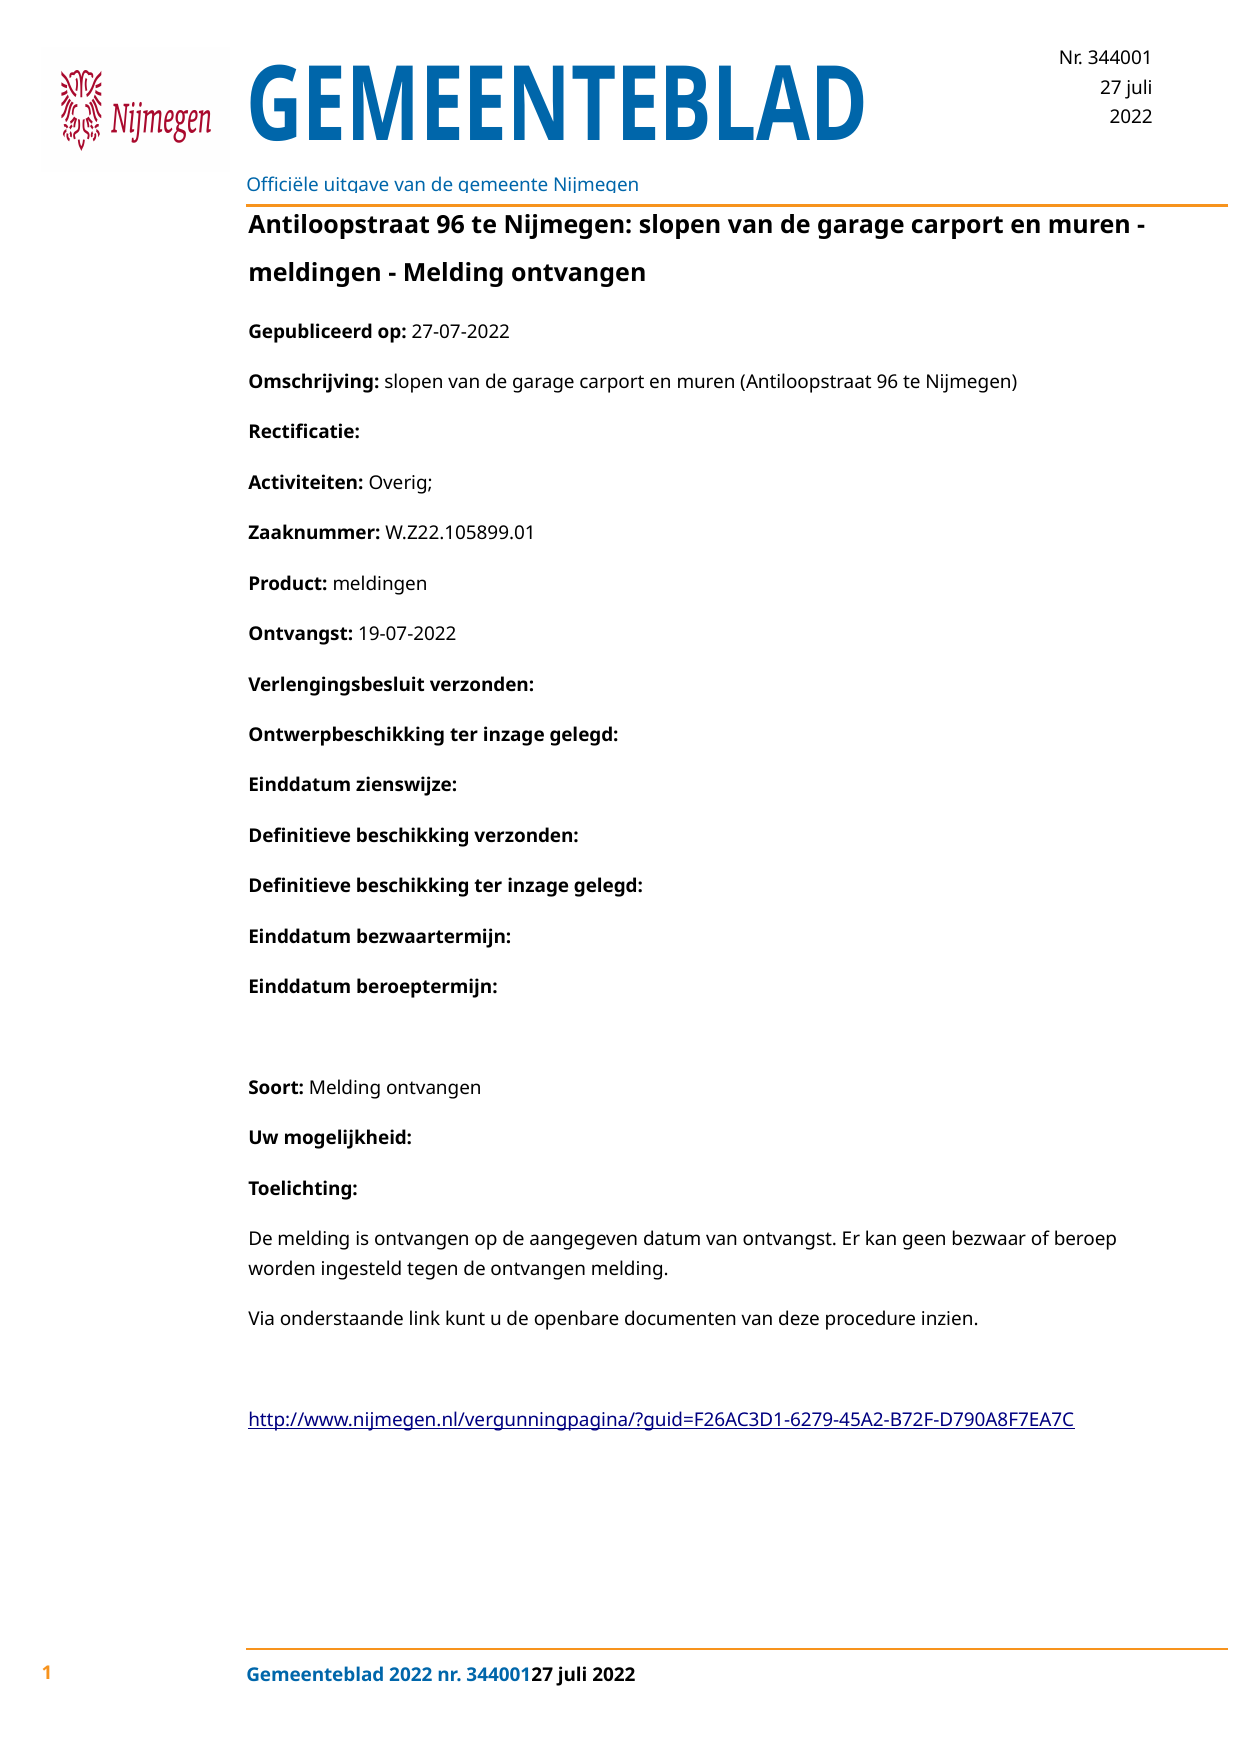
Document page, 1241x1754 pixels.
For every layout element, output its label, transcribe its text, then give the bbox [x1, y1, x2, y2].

text Verlengingsbesluit verzonden: [248, 671, 1152, 697]
text Antiloopstraat 96 te Nijmegen: slopen van de garage carport en muren - meldingen - Melding ontvangen [248, 207, 1152, 288]
text Ontvangst: 19-07-2022 [248, 620, 1152, 646]
text Ontwerpbeschikking ter inzage gelegd: [248, 721, 1152, 747]
text Toelichting: [248, 1175, 1152, 1201]
text Rectificatie: [248, 419, 1152, 444]
text Einddatum beroeptermijn: [248, 973, 1152, 999]
text Uw mogelijkheid: [248, 1124, 1152, 1150]
text Omschrijving: slopen van de garage carport en muren (Antiloopstraat 96 te Nijmegen) [248, 368, 1152, 394]
text Definitieve beschikking verzonden: [248, 822, 1152, 848]
text Product: meldingen [248, 570, 1152, 596]
text Activiteiten: Overig; [248, 469, 1152, 495]
text Gepubliceerd op: 27-07-2022 [248, 318, 1152, 344]
text De melding is ontvangen op de aangegeven datum van ontvangst. Er kan geen bezwaar of beroep worden ingesteld tegen de ontvangen melding. [248, 1225, 1152, 1281]
text Zaaknummer: W.Z22.105899.01 [248, 519, 1152, 545]
text Soort: Melding ontvangen [248, 1074, 1152, 1100]
text http://www.nijmegen.nl/vergunningpagina/?guid=F26AC3D1-6279-45A2-B72F-D790A8F7EA7C [248, 1406, 1152, 1432]
text Via onderstaande link kunt u de openbare documenten van deze procedure inzien. [248, 1305, 1152, 1331]
text Definitieve beschikking ter inzage gelegd: [248, 872, 1152, 898]
text Einddatum bezwaartermijn: [248, 923, 1152, 949]
picture [41, 47, 231, 172]
text Einddatum zienswijze: [248, 772, 1152, 797]
